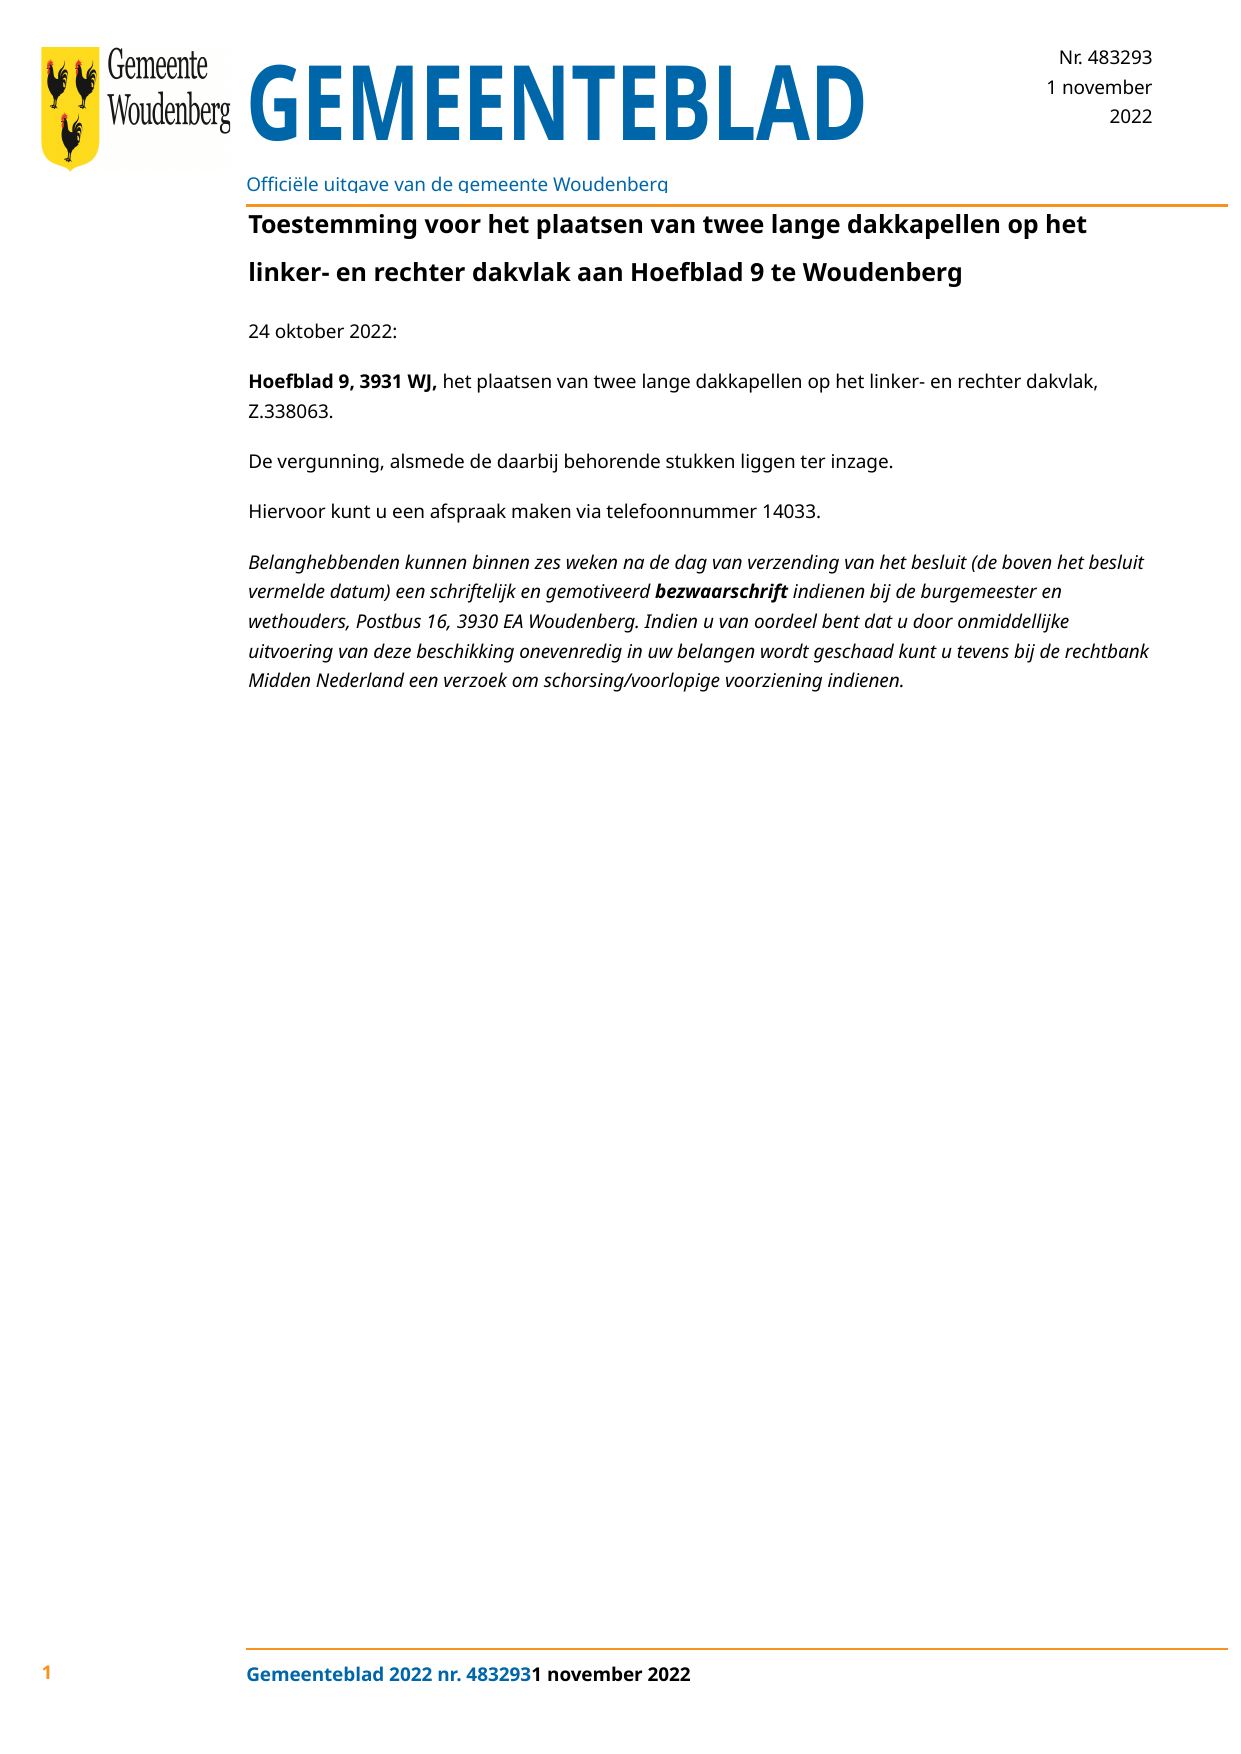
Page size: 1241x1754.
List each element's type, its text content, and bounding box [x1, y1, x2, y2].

text De vergunning, alsmede de daarbij behorende stukken liggen ter inzage. [248, 448, 1152, 474]
text Hiervoor kunt u een afspraak maken via telefoonnummer 14033. [248, 499, 1152, 524]
text Belanghebbenden kunnen binnen zes weken na de dag van verzending van het besluit (de boven het besluit vermelde datum) een schriftelijk en gemotiveerd bezwaarschrift indienen bij de burgemeester en wethouders, Postbus 16, 3930 EA Woudenberg. Indien u van oordeel bent dat u door onmiddellijke uitvoering van deze beschikking onevenredig in uw belangen wordt geschaad kunt u tevens bij de rechtbank Midden Nederland een verzoek om schorsing/voorlopige voorziening indienen. [248, 549, 1152, 693]
picture [41, 47, 231, 172]
text 24 oktober 2022: [248, 318, 1152, 344]
text Hoefblad 9, 3931 WJ, het plaatsen van twee lange dakkapellen op het linker- en rechter dakvlak, Z.338063. [248, 368, 1152, 424]
text Toestemming voor het plaatsen van twee lange dakkapellen op het linker- en rechter dakvlak aan Hoefblad 9 te Woudenberg [248, 207, 1152, 288]
